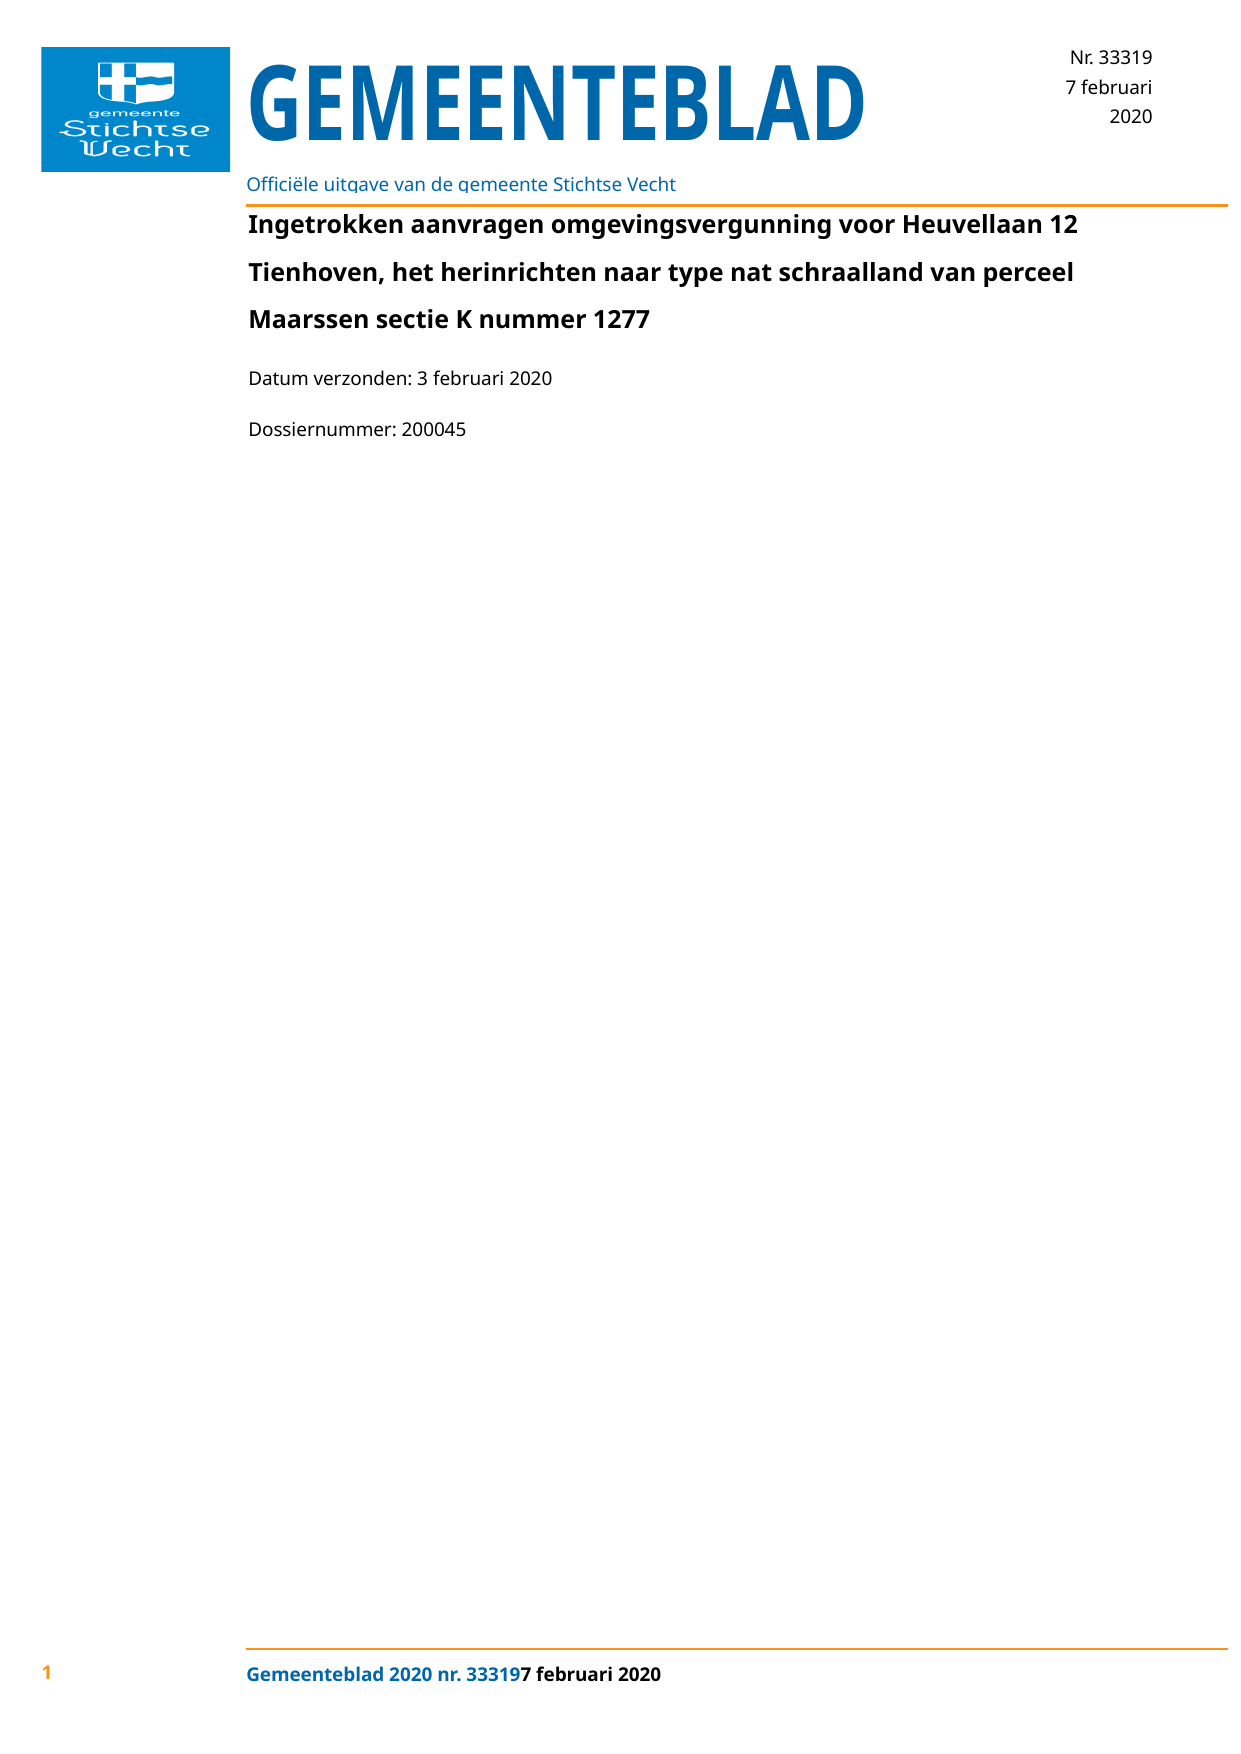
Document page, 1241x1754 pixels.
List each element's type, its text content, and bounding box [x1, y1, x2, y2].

text Ingetrokken aanvragen omgevingsvergunning voor Heuvellaan 12 Tienhoven, het herinrichten naar type nat schraalland van perceel Maarssen sectie K nummer 1277 [248, 207, 1152, 336]
text Datum verzonden: 3 februari 2020 [248, 366, 1152, 391]
picture [137, 63, 174, 103]
text Dossiernummer: 200045 [248, 416, 1152, 442]
picture [99, 63, 135, 101]
